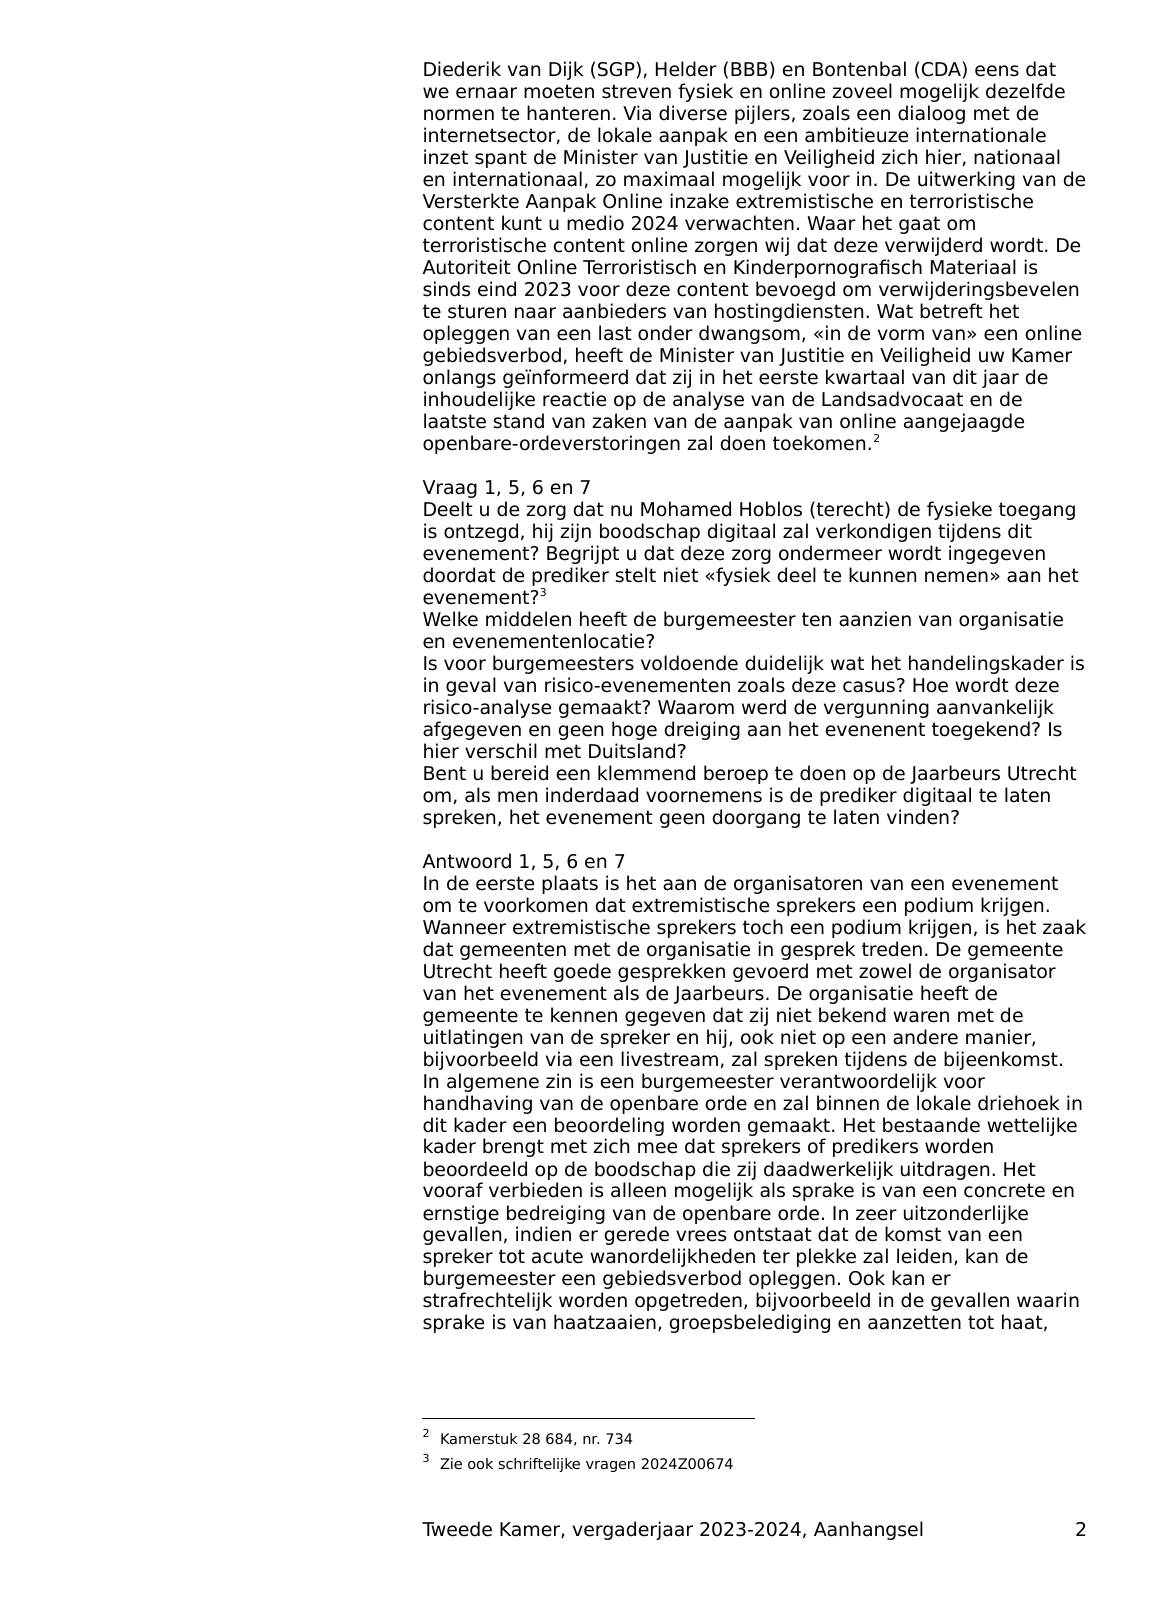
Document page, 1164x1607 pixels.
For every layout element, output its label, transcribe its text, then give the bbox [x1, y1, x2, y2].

text In de eerste plaats is het aan de organisatoren van een evenement om te voorkomen dat extremistische sprekers een podium krijgen. Wanneer extremistische sprekers toch een podium krijgen, is het zaak dat gemeenten met de organisatie in gesprek treden. De gemeente Utrecht heeft goede gesprekken gevoerd met zowel de organisator van het evenement als de Jaarbeurs. De organisatie heeft de gemeente te kennen gegeven dat zij niet bekend waren met de uitlatingen van de spreker en hij, ook niet op een andere manier, bijvoorbeeld via een livestream, zal spreken tijdens de bijeenkomst. [422, 873, 1087, 1071]
text Deelt u de zorg dat nu Mohamed Hoblos (terecht) de fysieke toegang is ontzegd, hij zijn boodschap digitaal zal verkondigen tijdens dit evenement? Begrijpt u dat deze zorg ondermeer wordt ingegeven doordat de prediker stelt niet «fysiek deel te kunnen nemen» aan het evenement? [422, 499, 1087, 609]
text Diederik van Dijk (SGP), Helder (BBB) en Bontenbal (CDA) eens dat we ernaar moeten streven fysiek en online zoveel mogelijk dezelfde normen te hanteren. Via diverse pijlers, zoals een dialoog met de internetsector, de lokale aanpak en een ambitieuze internationale inzet spant de Minister van Justitie en Veiligheid zich hier, nationaal en internationaal, zo maximaal mogelijk voor in. De uitwerking van de Versterkte Aanpak Online inzake extremistische en terroristische content kunt u medio 2024 verwachten. Waar het gaat om terroristische content online zorgen wij dat deze verwijderd wordt. De Autoriteit Online Terroristisch en Kinderpornografisch Materiaal is sinds eind 2023 voor deze content bevoegd om verwijderingsbevelen te sturen naar aanbieders van hostingdiensten. Wat betreft het opleggen van een last onder dwangsom, «in de vorm van» een online gebiedsverbod, heeft de Minister van Justitie en Veiligheid uw Kamer onlangs geïnformeerd dat zij in het eerste kwartaal van dit jaar de inhoudelijke reactie op de analyse van de Landsadvocaat en de laatste stand van zaken van de aanpak van online aangejaagde openbare-ordeverstoringen zal doen toekomen. [422, 59, 1087, 455]
text Antwoord 1, 5, 6 en 7 [422, 851, 1087, 873]
text Welke middelen heeft de burgemeester ten aanzien van organisatie en evenementenlocatie? [422, 609, 1087, 653]
text Bent u bereid een klemmend beroep te doen op de Jaarbeurs Utrecht om, als men inderdaad voornemens is de prediker digitaal te laten spreken, het evenement geen doorgang te laten vinden? [422, 763, 1087, 828]
text Zie ook schriftelijke vragen 2024Z00674 [422, 1452, 1087, 1474]
text Kamerstuk 28 684, nr. 734 [422, 1427, 1087, 1449]
text Vraag 1, 5, 6 en 7 [422, 477, 1087, 499]
text In algemene zin is een burgemeester verantwoordelijk voor handhaving van de openbare orde en zal binnen de lokale driehoek in dit kader een beoordeling worden gemaakt. Het bestaande wettelijke kader brengt met zich mee dat sprekers of predikers worden beoordeeld op de boodschap die zij daadwerkelijk uitdragen. Het vooraf verbieden is alleen mogelijk als sprake is van een concrete en ernstige bedreiging van de openbare orde. In zeer uitzonderlijke gevallen, indien er gerede vrees ontstaat dat de komst van een spreker tot acute wanordelijkheden ter plekke zal leiden, kan de burgemeester een gebiedsverbod opleggen. Ook kan er strafrechtelijk worden opgetreden, bijvoorbeeld in de gevallen waarin sprake is van haatzaaien, groepsbelediging en aanzetten tot haat, [422, 1071, 1087, 1334]
text Is voor burgemeesters voldoende duidelijk wat het handelingskader is in geval van risico-evenementen zoals deze casus? Hoe wordt deze risico-analyse gemaakt? Waarom werd de vergunning aanvankelijk afgegeven en geen hoge dreiging aan het evenenent toegekend? Is hier verschil met Duitsland? [422, 653, 1087, 763]
